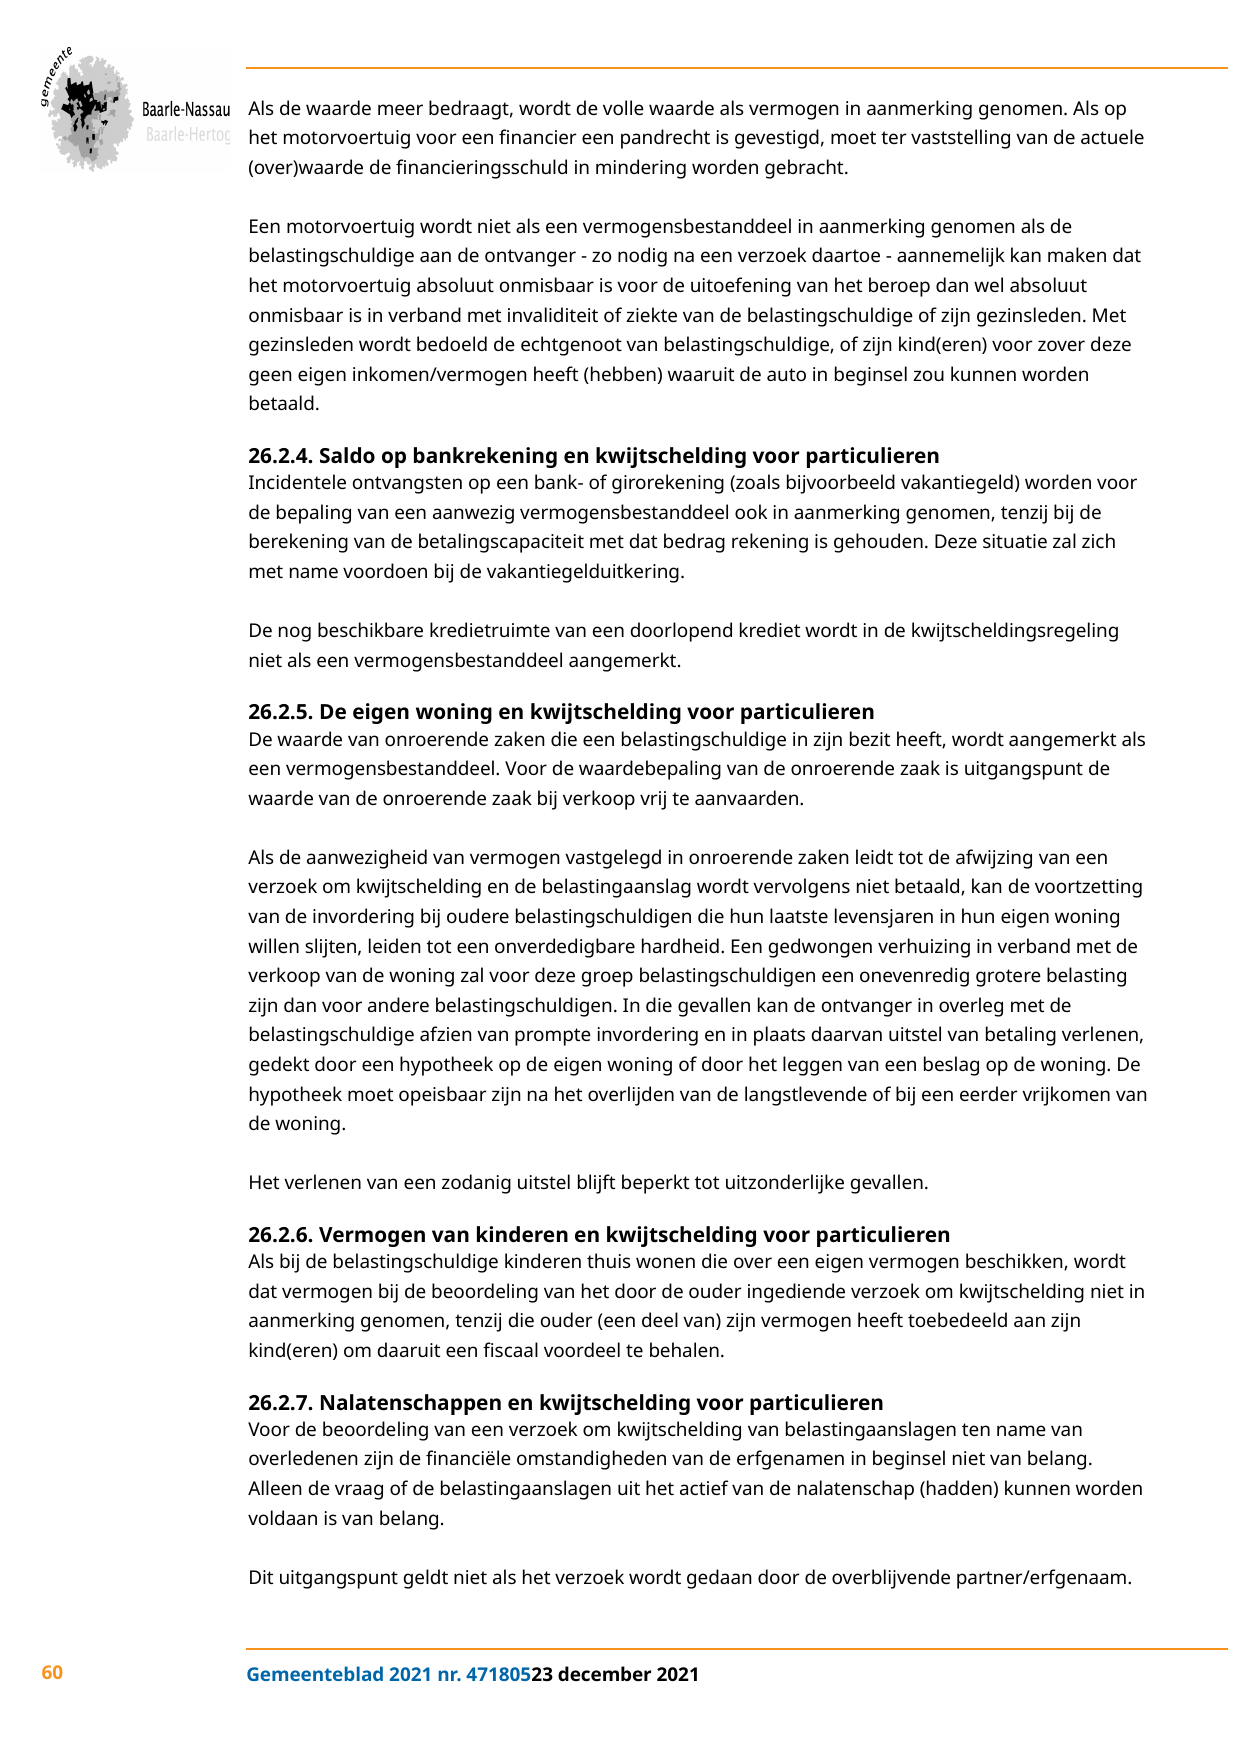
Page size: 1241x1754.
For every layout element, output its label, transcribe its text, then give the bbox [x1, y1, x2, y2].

text Incidentele ontvangsten op een bank- of girorekening (zoals bijvoorbeeld vakantiegeld) worden voor de bepaling van een aanwezig vermogensbestanddeel ook in aanmerking genomen, tenzij bij de berekening van de betalingscapaciteit met dat bedrag rekening is gehouden. Deze situatie zal zich met name voordoen bij de vakantiegelduitkering. [248, 469, 1152, 584]
text 26.2.7. Nalatenschappen en kwijtschelding voor particulieren [248, 1388, 1152, 1416]
text 26.2.5. De eigen woning en kwijtschelding voor particulieren [248, 697, 1152, 726]
text Als de aanwezigheid van vermogen vastgelegd in onroerende zaken leidt tot de afwijzing van een verzoek om kwijtschelding en de belastingaanslag wordt vervolgens niet betaald, kan de voortzetting van de invordering bij oudere belastingschuldigen die hun laatste levensjaren in hun eigen woning willen slijten, leiden tot een onverdedigbare hardheid. Een gedwongen verhuizing in verband met de verkoop van de woning zal voor deze groep belastingschuldigen een onevenredig grotere belasting zijn dan voor andere belastingschuldigen. In die gevallen kan de ontvanger in overleg met de belastingschuldige afzien van prompte invordering en in plaats daarvan uitstel van betaling verlenen, gedekt door een hypotheek op de eigen woning of door het leggen van een beslag op de woning. De hypotheek moet opeisbaar zijn na het overlijden van de langstlevende of bij een eerder vrijkomen van de woning. [248, 844, 1152, 1136]
text Voor de beoordeling van een verzoek om kwijtschelding van belastingaanslagen ten name van overledenen zijn de financiële omstandigheden van de erfgenamen in beginsel niet van belang. Alleen de vraag of de belastingaanslagen uit het actief van de nalatenschap (hadden) kunnen worden voldaan is van belang. [248, 1416, 1152, 1531]
text 26.2.4. Saldo op bankrekening en kwijtschelding voor particulieren [248, 441, 1152, 469]
text De waarde van onroerende zaken die een belastingschuldige in zijn bezit heeft, wordt aangemerkt als een vermogensbestanddeel. Voor de waardebepaling van de onroerende zaak is uitgangspunt de waarde van de onroerende zaak bij verkoop vrij te aanvaarden. [248, 726, 1152, 811]
text De nog beschikbare kredietruimte van een doorlopend krediet wordt in de kwijtscheldingsregeling niet als een vermogensbestanddeel aangemerkt. [248, 617, 1152, 673]
text Een motorvoertuig wordt niet als een vermogensbestanddeel in aanmerking genomen als de belastingschuldige aan de ontvanger - zo nodig na een verzoek daartoe - aannemelijk kan maken dat het motorvoertuig absoluut onmisbaar is voor de uitoefening van het beroep dan wel absoluut onmisbaar is in verband met invaliditeit of ziekte van de belastingschuldige of zijn gezinsleden. Met gezinsleden wordt bedoeld de echtgenoot van belastingschuldige, of zijn kind(eren) voor zover deze geen eigen inkomen/vermogen heeft (hebben) waaruit de auto in beginsel zou kunnen worden betaald. [248, 213, 1152, 416]
text Als bij de belastingschuldige kinderen thuis wonen die over een eigen vermogen beschikken, wordt dat vermogen bij de beoordeling van het door de ouder ingediende verzoek om kwijtschelding niet in aanmerking genomen, tenzij die ouder (een deel van) zijn vermogen heeft toebedeeld aan zijn kind(eren) om daaruit een fiscaal voordeel te behalen. [248, 1248, 1152, 1363]
text Het verlenen van een zodanig uitstel blijft beperkt tot uitzonderlijke gevallen. [248, 1169, 1152, 1195]
text 26.2.6. Vermogen van kinderen en kwijtschelding voor particulieren [248, 1220, 1152, 1248]
picture [41, 47, 231, 172]
text Als de waarde meer bedraagt, wordt de volle waarde als vermogen in aanmerking genomen. Als op het motorvoertuig voor een financier een pandrecht is gevestigd, moet ter vaststelling van de actuele (over)waarde de financieringsschuld in mindering worden gebracht. [248, 95, 1152, 180]
text Dit uitgangspunt geldt niet als het verzoek wordt gedaan door de overblijvende partner/erfgenaam. [248, 1564, 1152, 1590]
